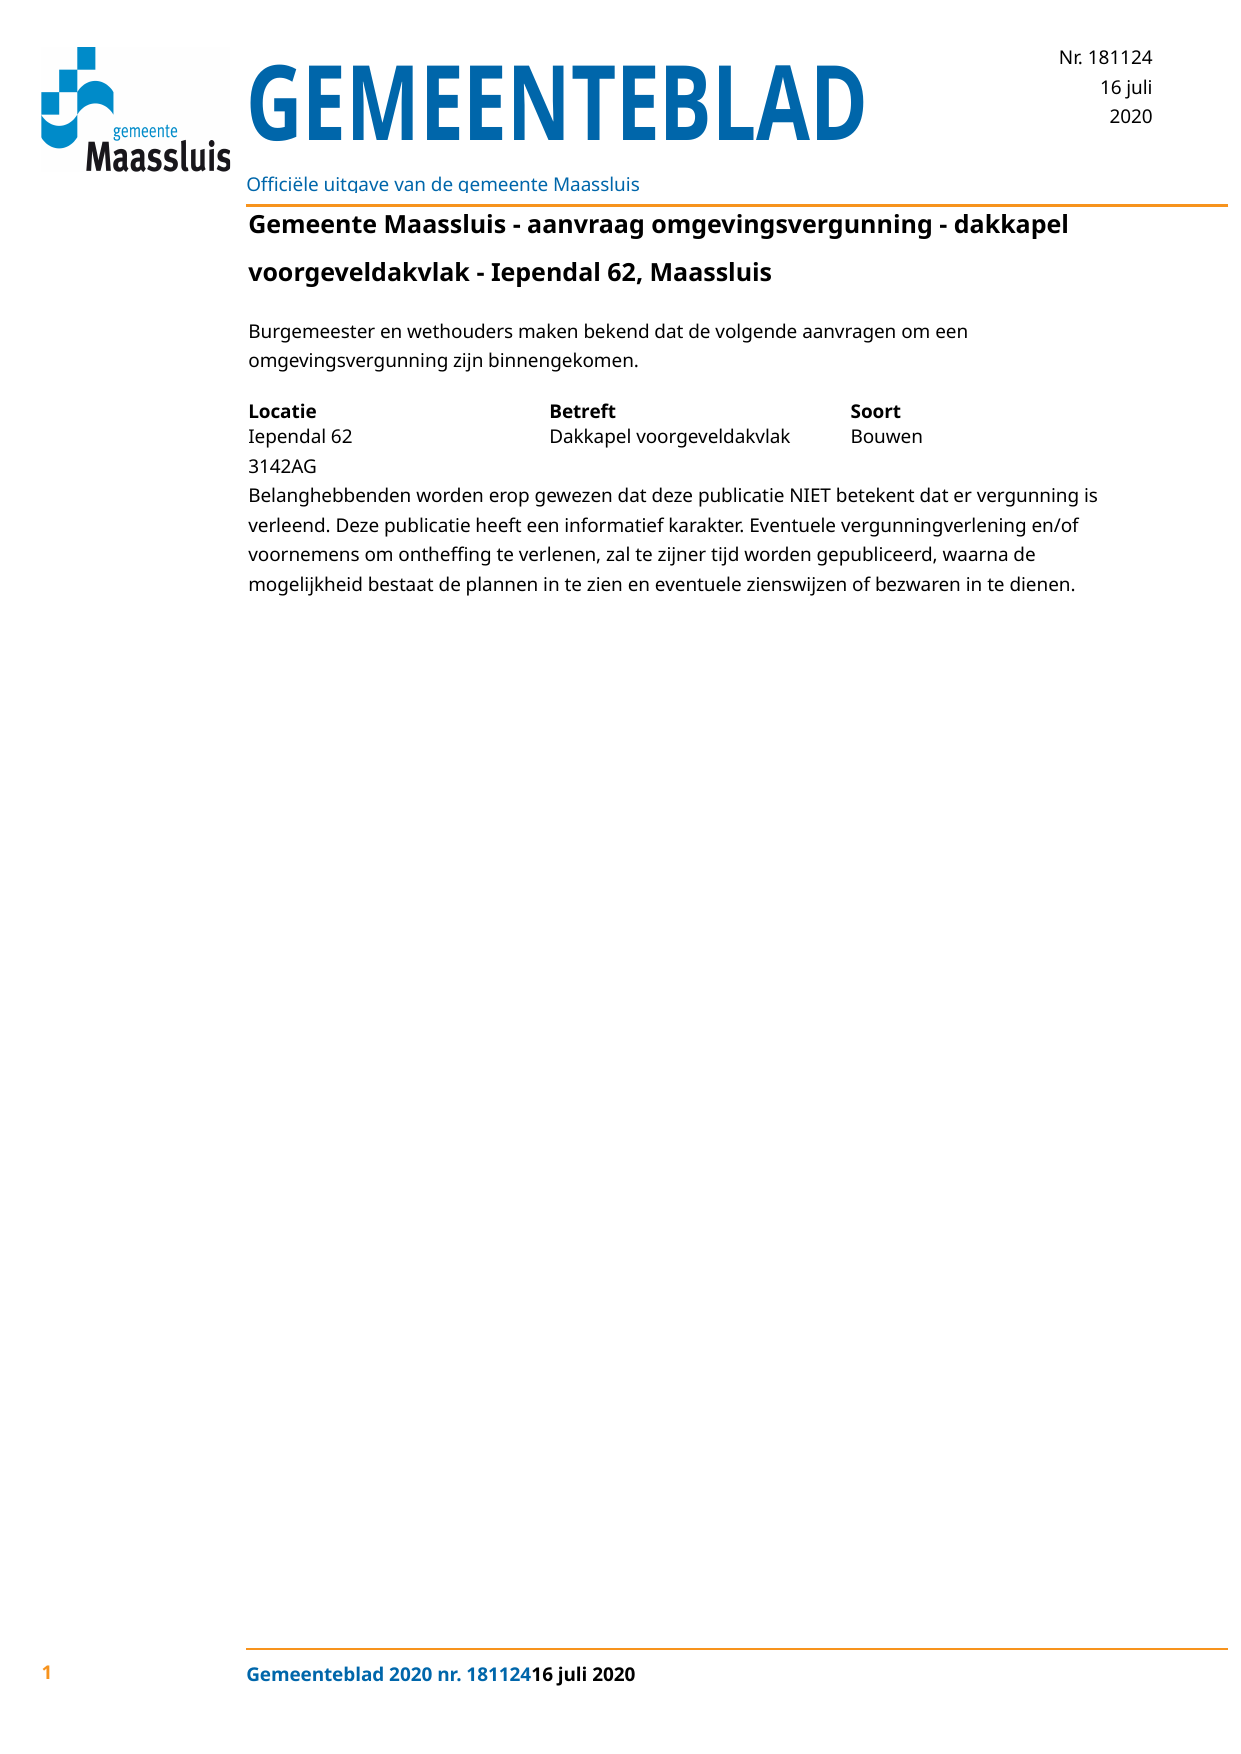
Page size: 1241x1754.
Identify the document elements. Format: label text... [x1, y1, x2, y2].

text Belanghebbenden worden erop gewezen dat deze publicatie NIET betekent dat er vergunning is verleend. Deze publicatie heeft een informatief karakter. Eventuele vergunningverlening en/of voornemens om ontheffing te verlenen, zal te zijner tijd worden gepubliceerd, waarna de mogelijkheid bestaat de plannen in te zien en eventuele zienswijzen of bezwaren in te dienen. [248, 482, 1152, 597]
picture [41, 47, 77, 92]
table_cell Iependal 62 3142AG [248, 424, 549, 479]
table_cell Bouwen [850, 424, 1152, 479]
table_header Soort [850, 398, 1152, 424]
table_cell Dakkapel voorgeveldakvlak [549, 424, 850, 479]
table_header Locatie [248, 398, 549, 424]
table_header Betreft [549, 398, 850, 424]
picture [41, 47, 231, 172]
text Gemeente Maassluis - aanvraag omgevingsvergunning - dakkapel voorgeveldakvlak - Iependal 62, Maassluis [248, 207, 1152, 288]
text Burgemeester en wethouders maken bekend dat de volgende aanvragen om een omgevingsvergunning zijn binnengekomen. [248, 318, 1152, 373]
